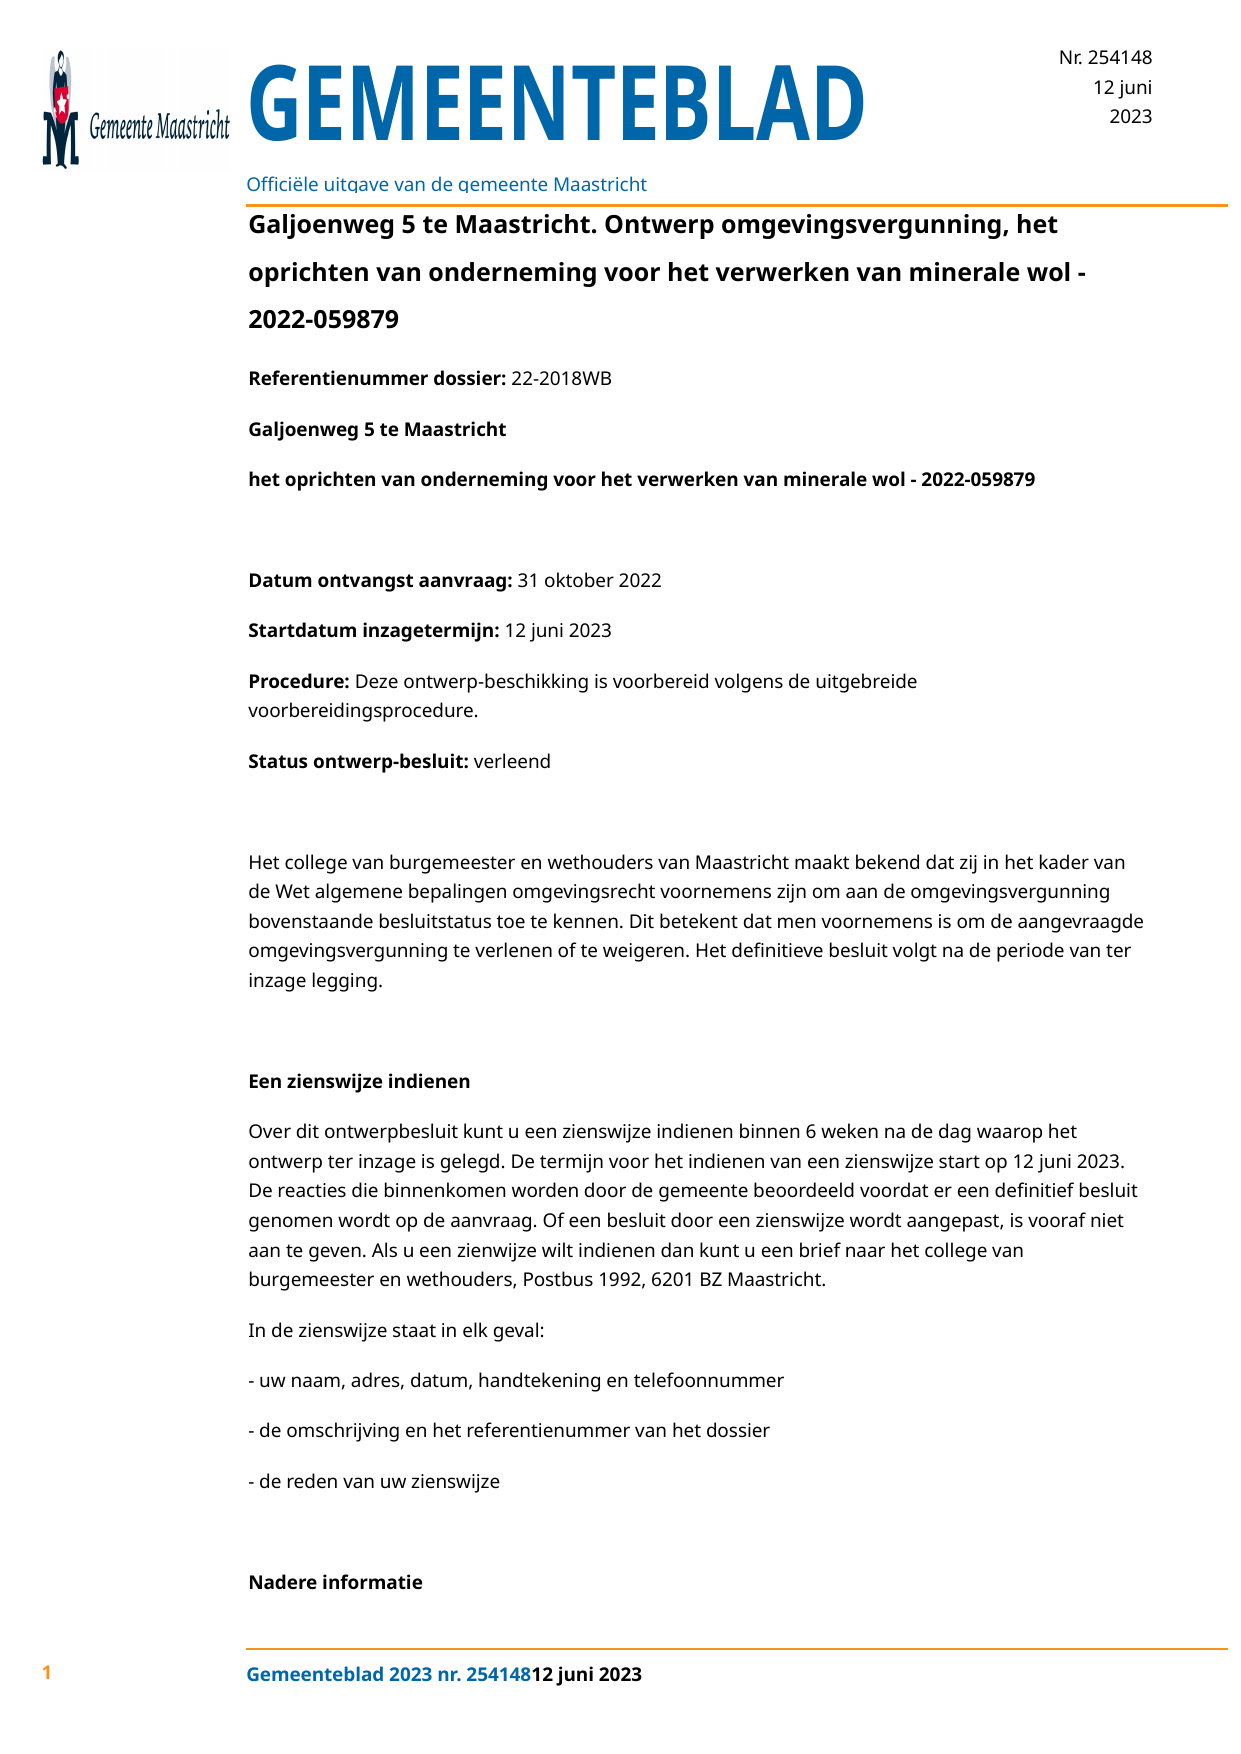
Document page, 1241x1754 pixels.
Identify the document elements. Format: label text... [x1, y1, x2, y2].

text Nadere informatie [248, 1569, 1152, 1594]
text Datum ontvangst aanvraag: 31 oktober 2022 [248, 567, 1152, 593]
text Over dit ontwerpbesluit kunt u een zienswijze indienen binnen 6 weken na de dag waarop het ontwerp ter inzage is gelegd. De termijn voor het indienen van een zienswijze start op 12 juni 2023. De reacties die binnenkomen worden door de gemeente beoordeeld voordat er een definitief besluit genomen wordt op de aanvraag. Of een besluit door een zienswijze wordt aangepast, is vooraf niet aan te geven. Als u een zienwijze wilt indienen dan kunt u een brief naar het college van burgemeester en wethouders, Postbus 1992, 6201 BZ Maastricht. [248, 1118, 1152, 1292]
picture [41, 47, 231, 172]
text Een zienswijze indienen [248, 1068, 1152, 1094]
text Het college van burgemeester en wethouders van Maastricht maakt bekend dat zij in het kader van de Wet algemene bepalingen omgevingsrecht voornemens zijn om aan de omgevingsvergunning bovenstaande besluitstatus toe te kennen. Dit betekent dat men voornemens is om de aangevraagde omgevingsvergunning te verlenen of te weigeren. Het definitieve besluit volgt na de periode van ter inzage legging. [248, 849, 1152, 993]
text Procedure: Deze ontwerp-beschikking is voorbereid volgens de uitgebreide voorbereidingsprocedure. [248, 668, 1152, 723]
text Referentienummer dossier: 22-2018WB [248, 366, 1152, 391]
text het oprichten van onderneming voor het verwerken van minerale wol - 2022-059879 [248, 466, 1152, 492]
text In de zienswijze staat in elk geval: [248, 1317, 1152, 1342]
text Galjoenweg 5 te Maastricht [248, 416, 1152, 442]
text Startdatum inzagetermijn: 12 juni 2023 [248, 618, 1152, 643]
text - uw naam, adres, datum, handtekening en telefoonnummer [248, 1367, 1152, 1393]
text Status ontwerp-besluit: verleend [248, 748, 1152, 774]
text - de omschrijving en het referentienummer van het dossier [248, 1418, 1152, 1443]
text - de reden van uw zienswijze [248, 1468, 1152, 1494]
text Galjoenweg 5 te Maastricht. Ontwerp omgevingsvergunning, het oprichten van onderneming voor het verwerken van minerale wol - 2022-059879 [248, 207, 1152, 336]
